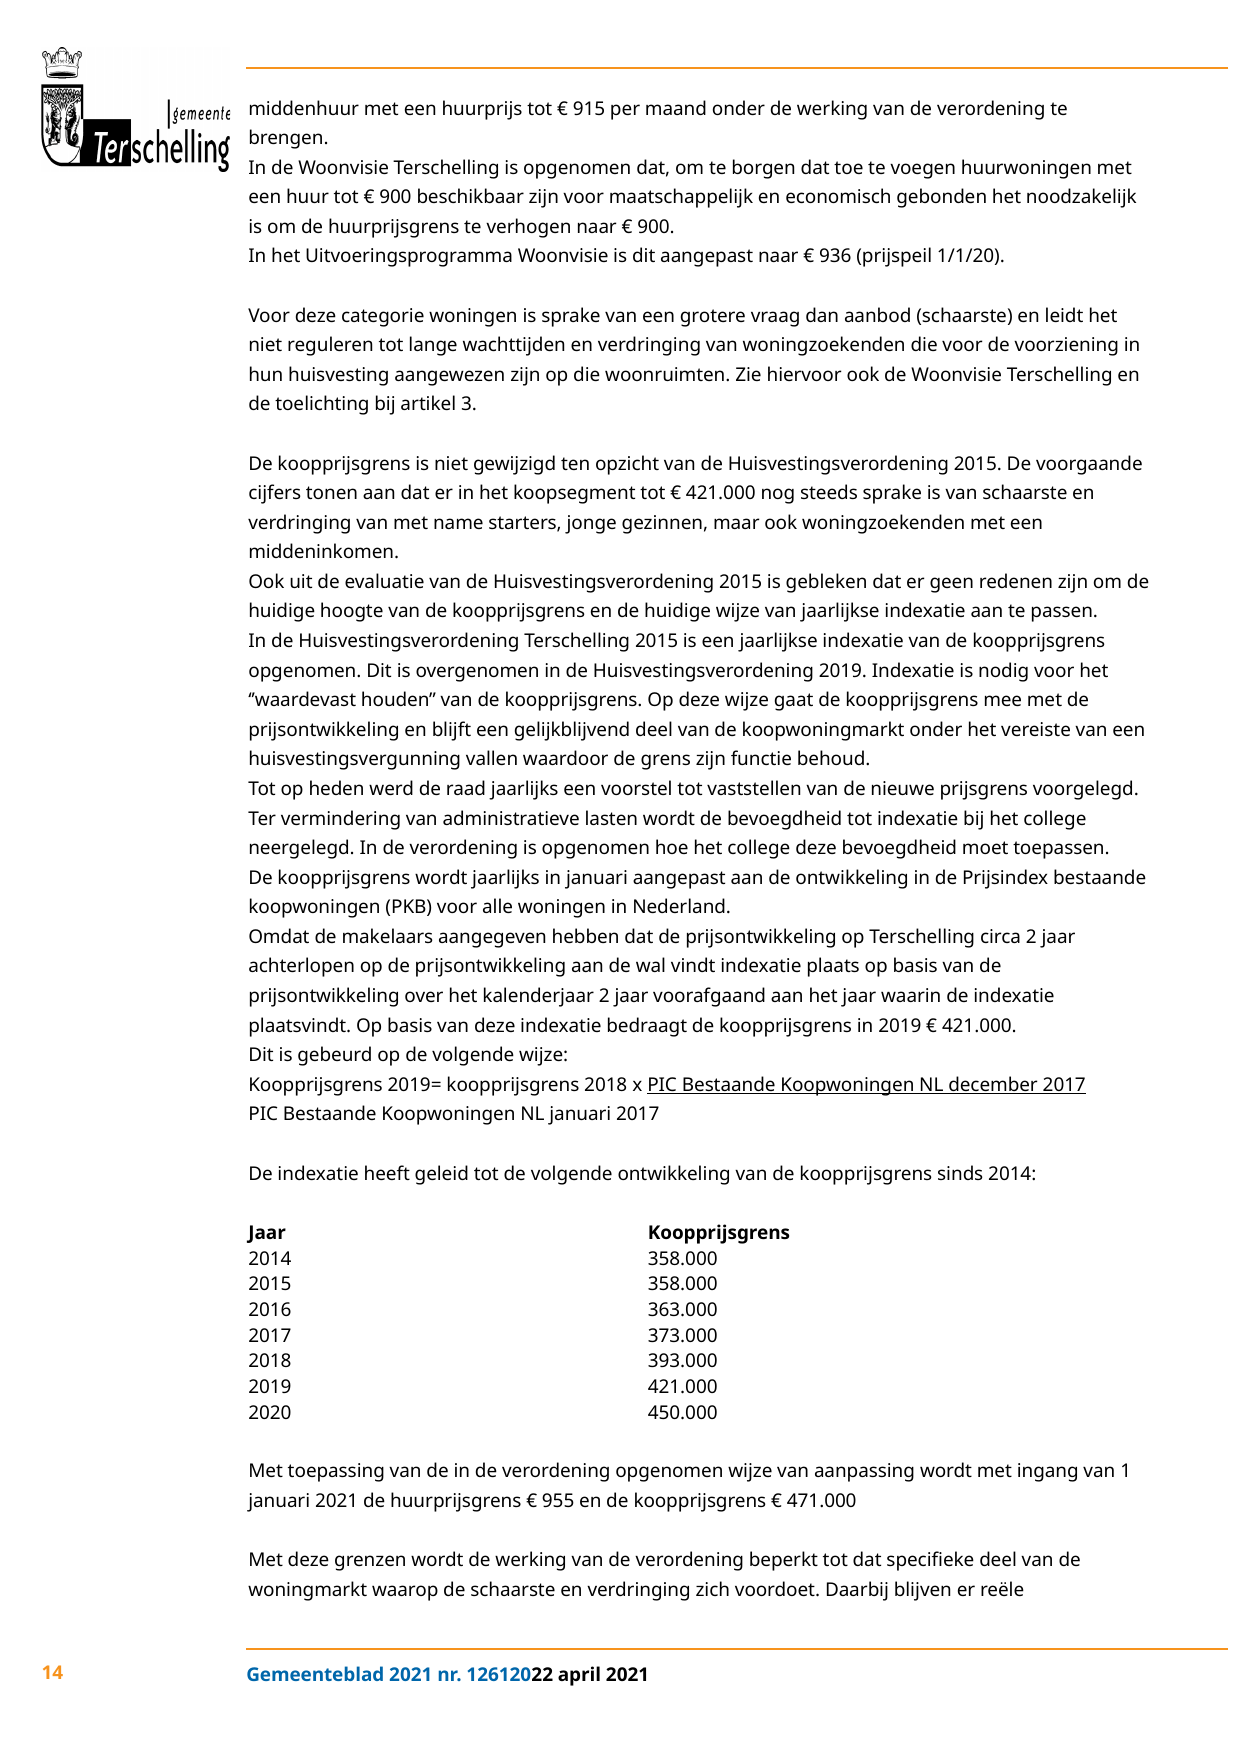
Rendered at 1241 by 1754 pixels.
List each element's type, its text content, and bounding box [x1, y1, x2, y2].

table_header Jaar [248, 1219, 648, 1245]
text Tot op heden werd de raad jaarlijks een voorstel tot vaststellen van de nieuwe prijsgrens voorgelegd. Ter vermindering van administratieve lasten wordt de bevoegdheid tot indexatie bij het college neergelegd. In de verordening is opgenomen hoe het college deze bevoegdheid moet toepassen. [248, 775, 1152, 860]
table_cell 373.000 [648, 1322, 1152, 1348]
table_cell 2015 [248, 1271, 648, 1296]
text De koopprijsgrens wordt jaarlijks in januari aangepast aan de ontwikkeling in de Prijsindex bestaande koopwoningen (PKB) voor alle woningen in Nederland. [248, 864, 1152, 919]
table_cell 2017 [248, 1322, 648, 1348]
table_cell 2020 [248, 1399, 648, 1425]
text In het Uitvoeringsprogramma Woonvisie is dit aangepast naar € 936 (prijspeil 1/1/20). [248, 243, 1152, 268]
table_cell 421.000 [648, 1374, 1152, 1399]
text Dit is gebeurd op de volgende wijze: [248, 1041, 1152, 1067]
text In de Woonvisie Terschelling is opgenomen dat, om te borgen dat toe te voegen huurwoningen met een huur tot € 900 beschikbaar zijn voor maatschappelijk en economisch gebonden het noodzakelijk is om de huurprijsgrens te verhogen naar € 900. [248, 154, 1152, 239]
table_cell 2014 [248, 1245, 648, 1271]
text Met deze grenzen wordt de werking van de verordening beperkt tot dat specifieke deel van de woningmarkt waarop de schaarste en verdringing zich voordoet. Daarbij blijven er reële [248, 1546, 1152, 1602]
text Met toepassing van de in de verordening opgenomen wijze van aanpassing wordt met ingang van 1 januari 2021 de huurprijsgrens € 955 en de koopprijsgrens € 471.000 [248, 1458, 1152, 1513]
text Omdat de makelaars aangegeven hebben dat de prijsontwikkeling op Terschelling circa 2 jaar achterlopen op de prijsontwikkeling aan de wal vindt indexatie plaats op basis van de prijsontwikkeling over het kalenderjaar 2 jaar voorafgaand aan het jaar waarin de indexatie plaatsvindt. Op basis van deze indexatie bedraagt de koopprijsgrens in 2019 € 421.000. [248, 923, 1152, 1038]
text PIC Bestaande Koopwoningen NL januari 2017 [248, 1101, 1152, 1126]
text De indexatie heeft geleid tot de volgende ontwikkeling van de koopprijsgrens sinds 2014: [248, 1160, 1152, 1186]
text Voor deze categorie woningen is sprake van een grotere vraag dan aanbod (schaarste) en leidt het niet reguleren tot lange wachttijden en verdringing van woningzoekenden die voor de voorziening in hun huisvesting aangewezen zijn op die woonruimten. Zie hiervoor ook de Woonvisie Terschelling en de toelichting bij artikel 3. [248, 302, 1152, 416]
table_cell 450.000 [648, 1399, 1152, 1425]
text De koopprijsgrens is niet gewijzigd ten opzicht van de Huisvestingsverordening 2015. De voorgaande cijfers tonen aan dat er in het koopsegment tot € 421.000 nog steeds sprake is van schaarste en verdringing van met name starters, jonge gezinnen, maar ook woningzoekenden met een middeninkomen. [248, 450, 1152, 564]
table_header Koopprijsgrens [648, 1219, 1152, 1245]
table_cell 363.000 [648, 1296, 1152, 1322]
text middenhuur met een huurprijs tot € 915 per maand onder de werking van de verordening te brengen. [248, 95, 1152, 150]
text In de Huisvestingsverordening Terschelling 2015 is een jaarlijkse indexatie van de koopprijsgrens opgenomen. Dit is overgenomen in de Huisvestingsverordening 2019. Indexatie is nodig voor het ‘’waardevast houden’’ van de koopprijsgrens. Op deze wijze gaat de koopprijsgrens mee met de prijsontwikkeling en blijft een gelijkblijvend deel van de koopwoningmarkt onder het vereiste van een huisvestingsvergunning vallen waardoor de grens zijn functie behoud. [248, 627, 1152, 771]
picture [41, 47, 231, 172]
text Koopprijsgrens 2019= koopprijsgrens 2018 x PIC Bestaande Koopwoningen NL december 2017 [248, 1071, 1152, 1097]
table_cell 358.000 [648, 1245, 1152, 1271]
table_cell 2016 [248, 1296, 648, 1322]
text Ook uit de evaluatie van de Huisvestingsverordening 2015 is gebleken dat er geen redenen zijn om de huidige hoogte van de koopprijsgrens en de huidige wijze van jaarlijkse indexatie aan te passen. [248, 568, 1152, 623]
table_cell 2019 [248, 1374, 648, 1399]
table_cell 393.000 [648, 1348, 1152, 1373]
table_cell 358.000 [648, 1271, 1152, 1296]
table_cell 2018 [248, 1348, 648, 1373]
